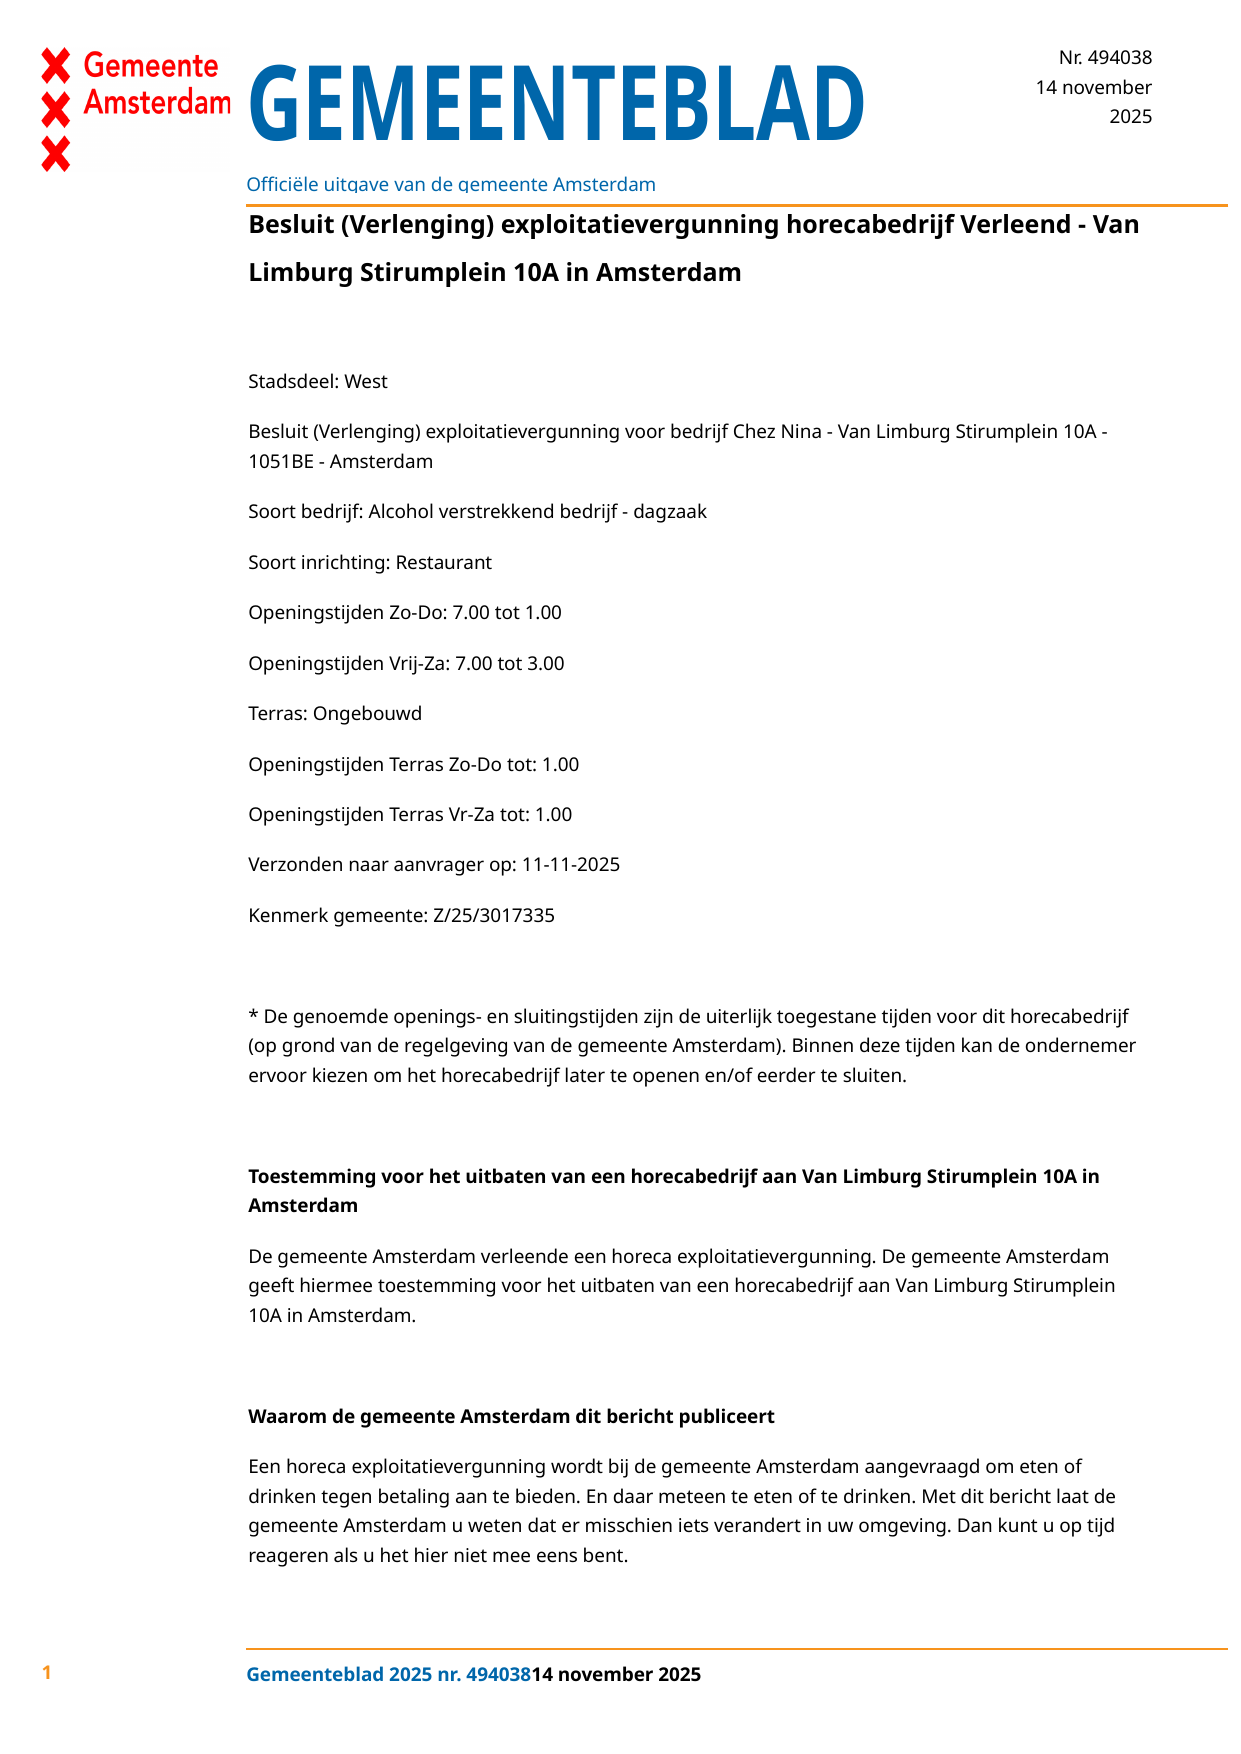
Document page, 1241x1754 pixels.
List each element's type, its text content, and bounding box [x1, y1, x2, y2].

text Waarom de gemeente Amsterdam dit bericht publiceert [248, 1403, 1152, 1429]
text Openingstijden Vrij-Za: 7.00 tot 3.00 [248, 650, 1152, 676]
text Soort inrichting: Restaurant [248, 549, 1152, 575]
text Kenmerk gemeente: Z/25/3017335 [248, 902, 1152, 928]
text Openingstijden Terras Zo-Do tot: 1.00 [248, 751, 1152, 777]
text Besluit (Verlenging) exploitatievergunning horecabedrijf Verleend - Van Limburg Stirumplein 10A in Amsterdam [248, 207, 1152, 288]
text Toestemming voor het uitbaten van een horecabedrijf aan Van Limburg Stirumplein 10A in Amsterdam [248, 1163, 1152, 1218]
text Een horeca exploitatievergunning wordt bij de gemeente Amsterdam aangevraagd om eten of drinken tegen betaling aan te bieden. En daar meteen te eten of te drinken. Met dit bericht laat de gemeente Amsterdam u weten dat er misschien iets verandert in uw omgeving. Dan kunt u op tijd reageren als u het hier niet mee eens bent. [248, 1453, 1152, 1568]
text De gemeente Amsterdam verleende een horeca exploitatievergunning. De gemeente Amsterdam geeft hiermee toestemming voor het uitbaten van een horecabedrijf aan Van Limburg Stirumplein 10A in Amsterdam. [248, 1243, 1152, 1328]
text Stadsdeel: West [248, 368, 1152, 394]
text Verzonden naar aanvrager op: 11-11-2025 [248, 852, 1152, 877]
text Openingstijden Terras Vr-Za tot: 1.00 [248, 801, 1152, 827]
text Terras: Ongebouwd [248, 700, 1152, 726]
text Besluit (Verlenging) exploitatievergunning voor bedrijf Chez Nina - Van Limburg Stirumplein 10A - 1051BE - Amsterdam [248, 419, 1152, 474]
text * De genoemde openings- en sluitingstijden zijn de uiterlijk toegestane tijden voor dit horecabedrijf (op grond van de regelgeving van de gemeente Amsterdam). Binnen deze tijden kan de ondernemer ervoor kiezen om het horecabedrijf later te openen en/of eerder te sluiten. [248, 1003, 1152, 1088]
picture [41, 47, 231, 172]
text Openingstijden Zo-Do: 7.00 tot 1.00 [248, 599, 1152, 625]
text Soort bedrijf: Alcohol verstrekkend bedrijf - dagzaak [248, 499, 1152, 524]
